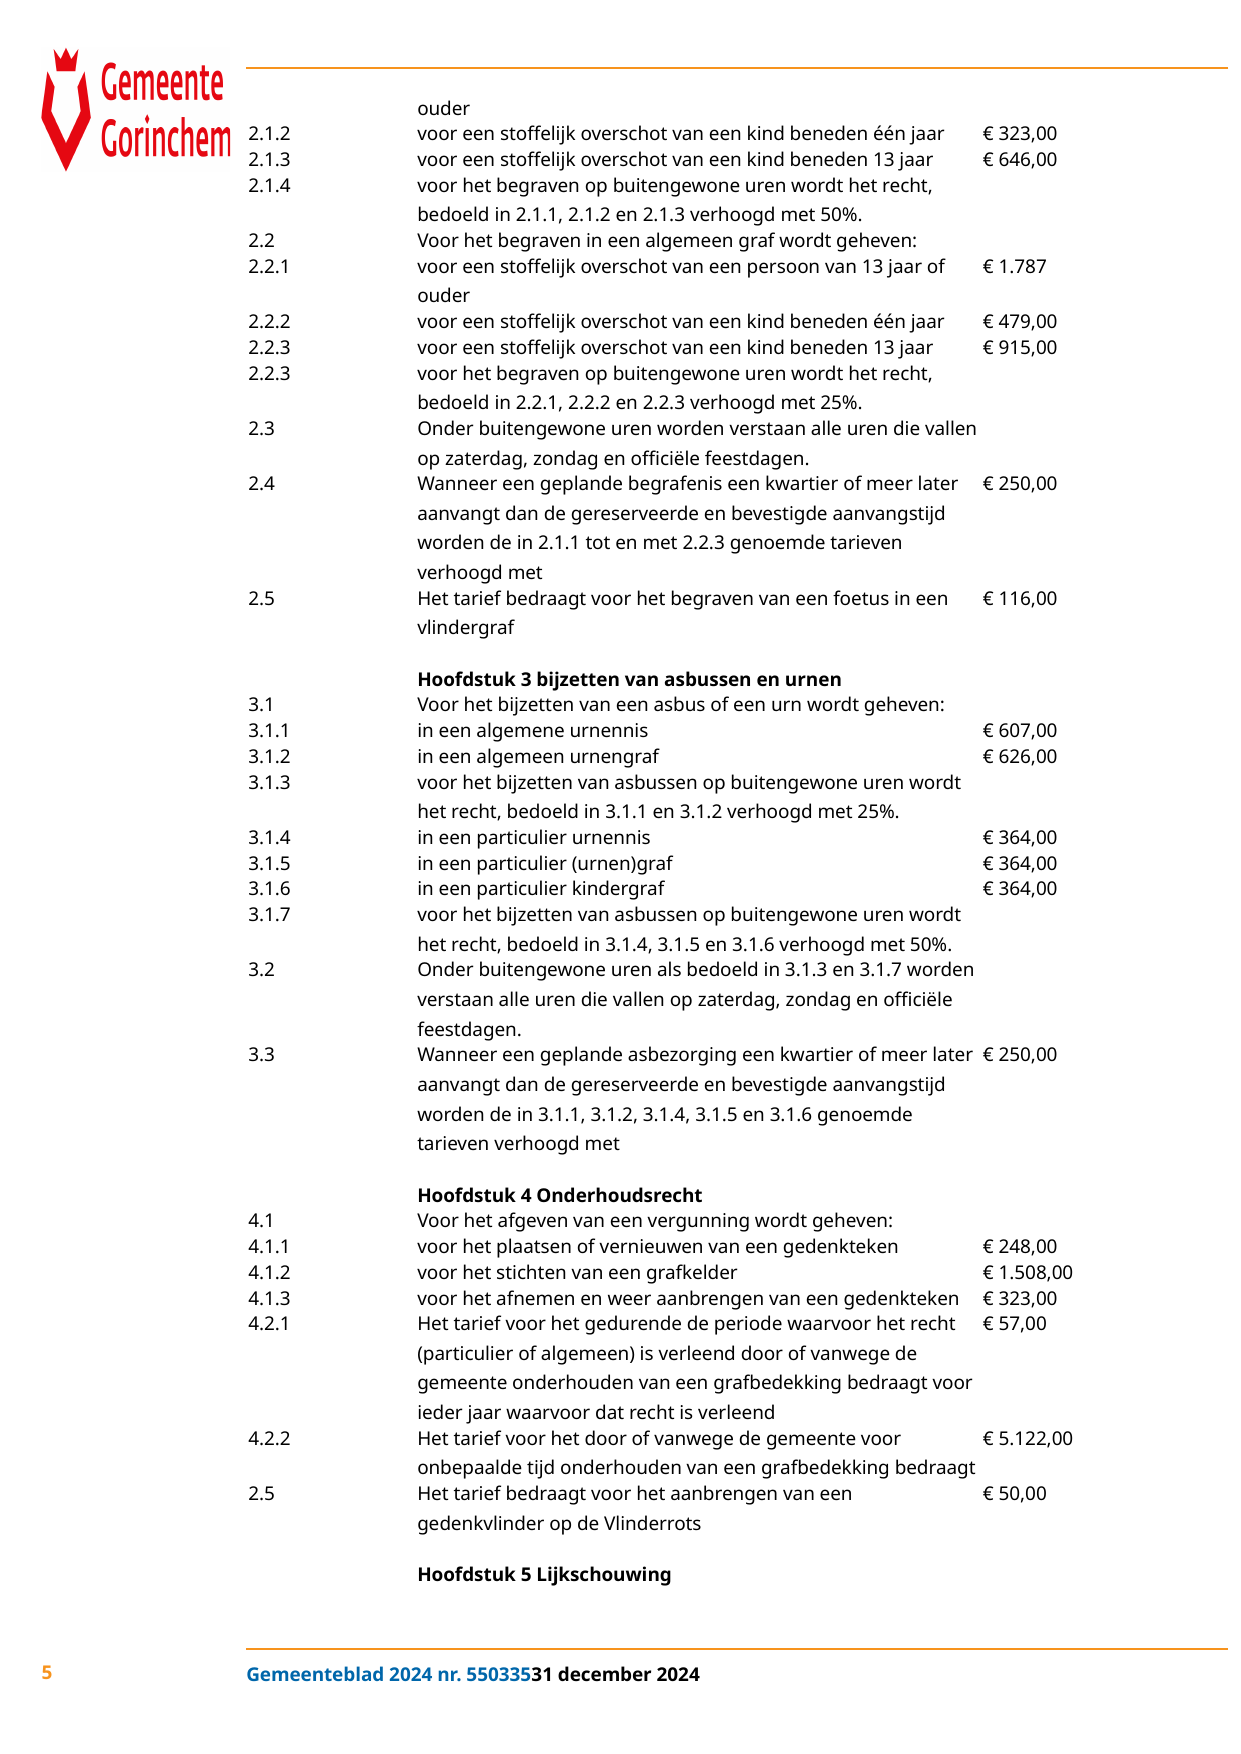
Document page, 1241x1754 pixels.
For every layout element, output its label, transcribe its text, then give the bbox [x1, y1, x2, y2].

table_cell voor het bijzetten van asbussen op buitengewone uren wordt het recht, bedoeld in 3.1.1 en 3.1.2 verhoogd met 25%. [417, 769, 983, 824]
table_cell voor een stoffelijk overschot van een kind beneden één jaar [417, 121, 983, 146]
table_cell 2.2 [248, 227, 417, 253]
table_cell 2.5 [248, 1480, 417, 1536]
table_cell [983, 769, 1152, 824]
table_cell [983, 1561, 1152, 1587]
table_cell [248, 666, 417, 692]
table_cell Wanneer een geplande asbezorging een kwartier of meer later aanvangt dan de gereserveerde en bevestigde aanvangstijd worden de in 3.1.1, 3.1.2, 3.1.4, 3.1.5 en 3.1.6 genoemde tarieven verhoogd met [417, 1042, 983, 1156]
table_cell € 915,00 [983, 334, 1152, 360]
table_cell [248, 1182, 417, 1207]
table_cell Onder buitengewone uren als bedoeld in 3.1.3 en 3.1.7 worden verstaan alle uren die vallen op zaterdag, zondag en officiële feestdagen. [417, 957, 983, 1042]
table_cell 4.1 [248, 1208, 417, 1233]
table_cell [983, 692, 1152, 717]
table_cell voor een stoffelijk overschot van een kind beneden 13 jaar [417, 146, 983, 172]
table_cell voor een stoffelijk overschot van een kind beneden één jaar [417, 308, 983, 334]
table_cell [983, 1536, 1152, 1561]
table_cell voor het afnemen en weer aanbrengen van een gedenkteken [417, 1285, 983, 1310]
table_cell in een particulier urnennis [417, 824, 983, 850]
table_cell 4.1.1 [248, 1233, 417, 1259]
table_cell € 364,00 [983, 876, 1152, 901]
table_cell Hoofdstuk 4 Onderhoudsrecht [417, 1182, 983, 1207]
table_cell [417, 1536, 983, 1561]
table_cell 2.4 [248, 470, 417, 585]
table_cell 2.1.3 [248, 146, 417, 172]
table_cell 2.2.1 [248, 253, 417, 308]
table_cell € 364,00 [983, 850, 1152, 876]
table_cell [983, 1156, 1152, 1182]
table_cell € 5.122,00 [983, 1425, 1152, 1480]
table_cell Het tarief bedraagt voor het begraven van een foetus in een vlindergraf [417, 585, 983, 640]
table_cell [983, 666, 1152, 692]
table_cell 2.2.3 [248, 360, 417, 415]
table_cell 2.1.2 [248, 121, 417, 146]
table_cell € 248,00 [983, 1233, 1152, 1259]
table_cell 3.2 [248, 957, 417, 1042]
table_cell 2.5 [248, 585, 417, 640]
table_cell [983, 957, 1152, 1042]
table_cell Het tarief voor het door of vanwege de gemeente voor onbepaalde tijd onderhouden van een grafbedekking bedraagt [417, 1425, 983, 1480]
table_cell [983, 640, 1152, 666]
table_cell [983, 1208, 1152, 1233]
table_cell € 479,00 [983, 308, 1152, 334]
table_cell [983, 95, 1152, 121]
table_cell [983, 1182, 1152, 1207]
table_cell voor een stoffelijk overschot van een kind beneden 13 jaar [417, 334, 983, 360]
table_cell € 323,00 [983, 121, 1152, 146]
table_cell 3.1.5 [248, 850, 417, 876]
table_cell € 250,00 [983, 470, 1152, 585]
table_cell € 116,00 [983, 585, 1152, 640]
table_cell ouder [417, 95, 983, 121]
table_cell voor het stichten van een grafkelder [417, 1259, 983, 1285]
table_cell [983, 360, 1152, 415]
table_cell 4.1.3 [248, 1285, 417, 1310]
table_cell Onder buitengewone uren worden verstaan alle uren die vallen op zaterdag, zondag en officiële feestdagen. [417, 415, 983, 470]
table_cell [983, 901, 1152, 957]
table_cell 2.2.3 [248, 334, 417, 360]
table_cell 2.1.4 [248, 172, 417, 227]
table_cell Voor het afgeven van een vergunning wordt geheven: [417, 1208, 983, 1233]
table_cell 3.1 [248, 692, 417, 717]
table_cell in een particulier (urnen)graf [417, 850, 983, 876]
table_cell [417, 640, 983, 666]
table_cell € 364,00 [983, 824, 1152, 850]
table_cell [248, 1156, 417, 1182]
table_cell [248, 1536, 417, 1561]
table_cell € 50,00 [983, 1480, 1152, 1536]
table_cell 3.1.3 [248, 769, 417, 824]
table_cell € 57,00 [983, 1310, 1152, 1425]
table_cell € 323,00 [983, 1285, 1152, 1310]
table_cell 3.1.1 [248, 718, 417, 743]
table_cell 3.1.6 [248, 876, 417, 901]
table_cell 3.1.4 [248, 824, 417, 850]
table_cell 2.3 [248, 415, 417, 470]
table_cell [248, 1561, 417, 1587]
table_cell [983, 227, 1152, 253]
table_cell Hoofdstuk 3 bijzetten van asbussen en urnen [417, 666, 983, 692]
table_cell Voor het bijzetten van een asbus of een urn wordt geheven: [417, 692, 983, 717]
table_cell 2.2.2 [248, 308, 417, 334]
table_cell € 1.787 [983, 253, 1152, 308]
table_cell Het tarief voor het gedurende de periode waarvoor het recht (particulier of algemeen) is verleend door of vanwege de gemeente onderhouden van een grafbedekking bedraagt voor ieder jaar waarvoor dat recht is verleend [417, 1310, 983, 1425]
table_cell in een particulier kindergraf [417, 876, 983, 901]
table_cell [417, 1156, 983, 1182]
table_cell 4.1.2 [248, 1259, 417, 1285]
table_cell [248, 640, 417, 666]
table_cell voor een stoffelijk overschot van een persoon van 13 jaar of ouder [417, 253, 983, 308]
table_cell € 250,00 [983, 1042, 1152, 1156]
table_cell Voor het begraven in een algemeen graf wordt geheven: [417, 227, 983, 253]
table_cell 3.3 [248, 1042, 417, 1156]
table_cell Het tarief bedraagt voor het aanbrengen van een gedenkvlinder op de Vlinderrots [417, 1480, 983, 1536]
table_cell € 607,00 [983, 718, 1152, 743]
table_cell voor het bijzetten van asbussen op buitengewone uren wordt het recht, bedoeld in 3.1.4, 3.1.5 en 3.1.6 verhoogd met 50%. [417, 901, 983, 957]
table_cell voor het begraven op buitengewone uren wordt het recht, bedoeld in 2.2.1, 2.2.2 en 2.2.3 verhoogd met 25%. [417, 360, 983, 415]
table_cell voor het begraven op buitengewone uren wordt het recht, bedoeld in 2.1.1, 2.1.2 en 2.1.3 verhoogd met 50%. [417, 172, 983, 227]
table_cell € 1.508,00 [983, 1259, 1152, 1285]
table_cell € 646,00 [983, 146, 1152, 172]
table_cell 4.2.2 [248, 1425, 417, 1480]
table_cell [983, 415, 1152, 470]
table_cell in een algemeen urnengraf [417, 743, 983, 769]
table_cell Hoofdstuk 5 Lijkschouwing [417, 1561, 983, 1587]
picture [41, 47, 231, 172]
table_cell voor het plaatsen of vernieuwen van een gedenkteken [417, 1233, 983, 1259]
table_cell 4.2.1 [248, 1310, 417, 1425]
table_cell [248, 95, 417, 121]
table_cell € 626,00 [983, 743, 1152, 769]
table_cell 3.1.2 [248, 743, 417, 769]
table_cell Wanneer een geplande begrafenis een kwartier of meer later aanvangt dan de gereserveerde en bevestigde aanvangstijd worden de in 2.1.1 tot en met 2.2.3 genoemde tarieven verhoogd met [417, 470, 983, 585]
table_cell in een algemene urnennis [417, 718, 983, 743]
table_cell [983, 172, 1152, 227]
table_cell 3.1.7 [248, 901, 417, 957]
